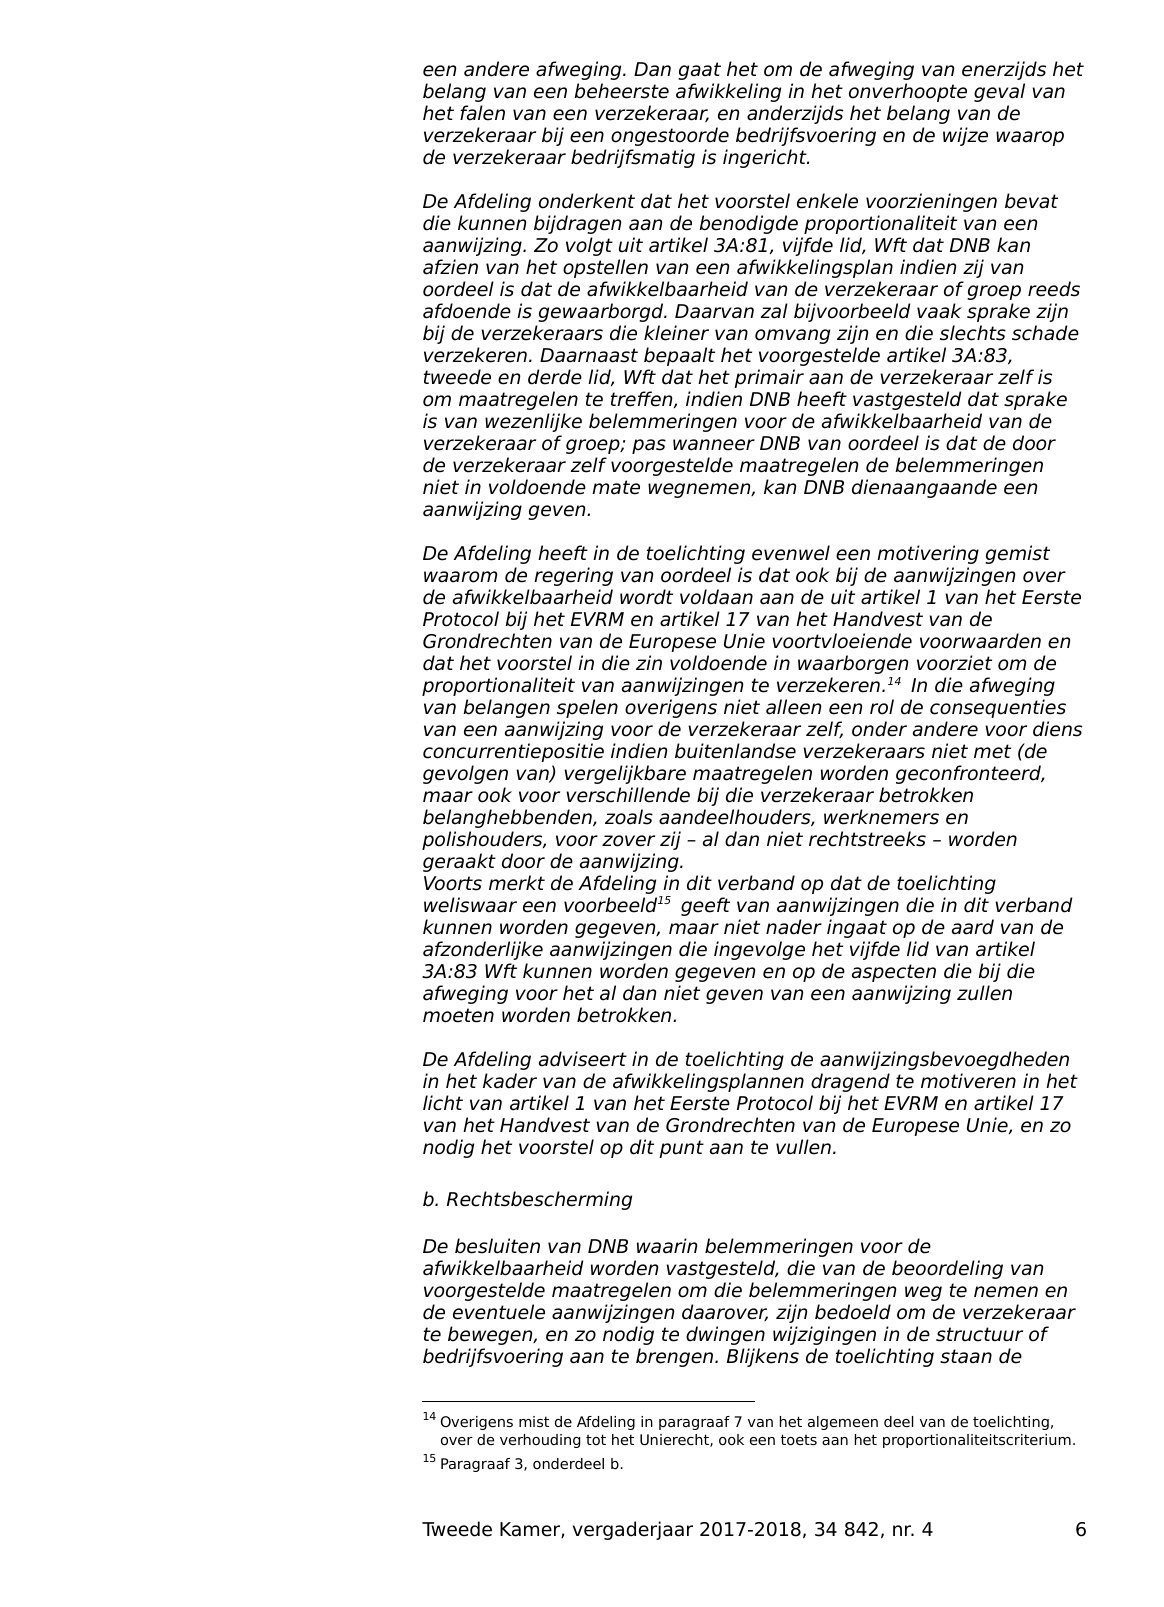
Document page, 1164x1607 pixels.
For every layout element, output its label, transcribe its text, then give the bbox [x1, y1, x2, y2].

text De Afdeling heeft in de toelichting evenwel een motivering gemist waarom de regering van oordeel is dat ook bij de aanwijzingen over de afwikkelbaarheid wordt voldaan aan de uit artikel 1 van het Eerste Protocol bij het EVRM en artikel 17 van het Handvest van de Grondrechten van de Europese Unie voortvloeiende voorwaarden en dat het voorstel in die zin voldoende in waarborgen voorziet om de proportionaliteit van aanwijzingen te verzekeren. In die afweging van belangen spelen overigens niet alleen een rol de consequenties van een aanwijzing voor de verzekeraar zelf, onder andere voor diens concurrentiepositie indien buitenlandse verzekeraars niet met (de gevolgen van) vergelijkbare maatregelen worden geconfronteerd, maar ook voor verschillende bij die verzekeraar betrokken belanghebbenden, zoals aandeelhouders, werknemers en polishouders, voor zover zij – al dan niet rechtstreeks – worden geraakt door de aanwijzing. [422, 543, 1087, 873]
text De Afdeling onderkent dat het voorstel enkele voorzieningen bevat die kunnen bijdragen aan de benodigde proportionaliteit van een aanwijzing. Zo volgt uit artikel 3A:81, vijfde lid, Wft dat DNB kan afzien van het opstellen van een afwikkelingsplan indien zij van oordeel is dat de afwikkelbaarheid van de verzekeraar of groep reeds afdoende is gewaarborgd. Daarvan zal bijvoorbeeld vaak sprake zijn bij de verzekeraars die kleiner van omvang zijn en die slechts schade verzekeren. Daarnaast bepaalt het voorgestelde artikel 3A:83, tweede en derde lid, Wft dat het primair aan de verzekeraar zelf is om maatregelen te treffen, indien DNB heeft vastgesteld dat sprake is van wezenlijke belemmeringen voor de afwikkelbaarheid van de verzekeraar of groep; pas wanneer DNB van oordeel is dat de door de verzekeraar zelf voorgestelde maatregelen de belemmeringen niet in voldoende mate wegnemen, kan DNB dienaangaande een aanwijzing geven. [422, 191, 1087, 521]
text Voorts merkt de Afdeling in dit verband op dat de toelichting weliswaar een voorbeeld geeft van aanwijzingen die in dit verband kunnen worden gegeven, maar niet nader ingaat op de aard van de afzonderlijke aanwijzingen die ingevolge het vijfde lid van artikel 3A:83 Wft kunnen worden gegeven en op de aspecten die bij die afweging voor het al dan niet geven van een aanwijzing zullen moeten worden betrokken. [422, 873, 1087, 1027]
text Overigens mist de Afdeling in paragraaf 7 van het algemeen deel van de toelichting, over de verhouding tot het Unierecht, ook een toets aan het proportionaliteitscriterium. [422, 1410, 1087, 1449]
text een andere afweging. Dan gaat het om de afweging van enerzijds het belang van een beheerste afwikkeling in het onverhoopte geval van het falen van een verzekeraar, en anderzijds het belang van de verzekeraar bij een ongestoorde bedrijfsvoering en de wijze waarop de verzekeraar bedrijfsmatig is ingericht. [422, 59, 1087, 169]
text De besluiten van DNB waarin belemmeringen voor de afwikkelbaarheid worden vastgesteld, die van de beoordeling van voorgestelde maatregelen om die belemmeringen weg te nemen en de eventuele aanwijzingen daarover, zijn bedoeld om de verzekeraar te bewegen, en zo nodig te dwingen wijzigingen in de structuur of bedrijfsvoering aan te brengen. Blijkens de toelichting staan de [422, 1236, 1087, 1367]
subtitle b. Rechtsbescherming [422, 1189, 1087, 1211]
text De Afdeling adviseert in de toelichting de aanwijzingsbevoegdheden in het kader van de afwikkelingsplannen dragend te motiveren in het licht van artikel 1 van het Eerste Protocol bij het EVRM en artikel 17 van het Handvest van de Grondrechten van de Europese Unie, en zo nodig het voorstel op dit punt aan te vullen. [422, 1049, 1087, 1159]
text Paragraaf 3, onderdeel b. [422, 1452, 1087, 1474]
